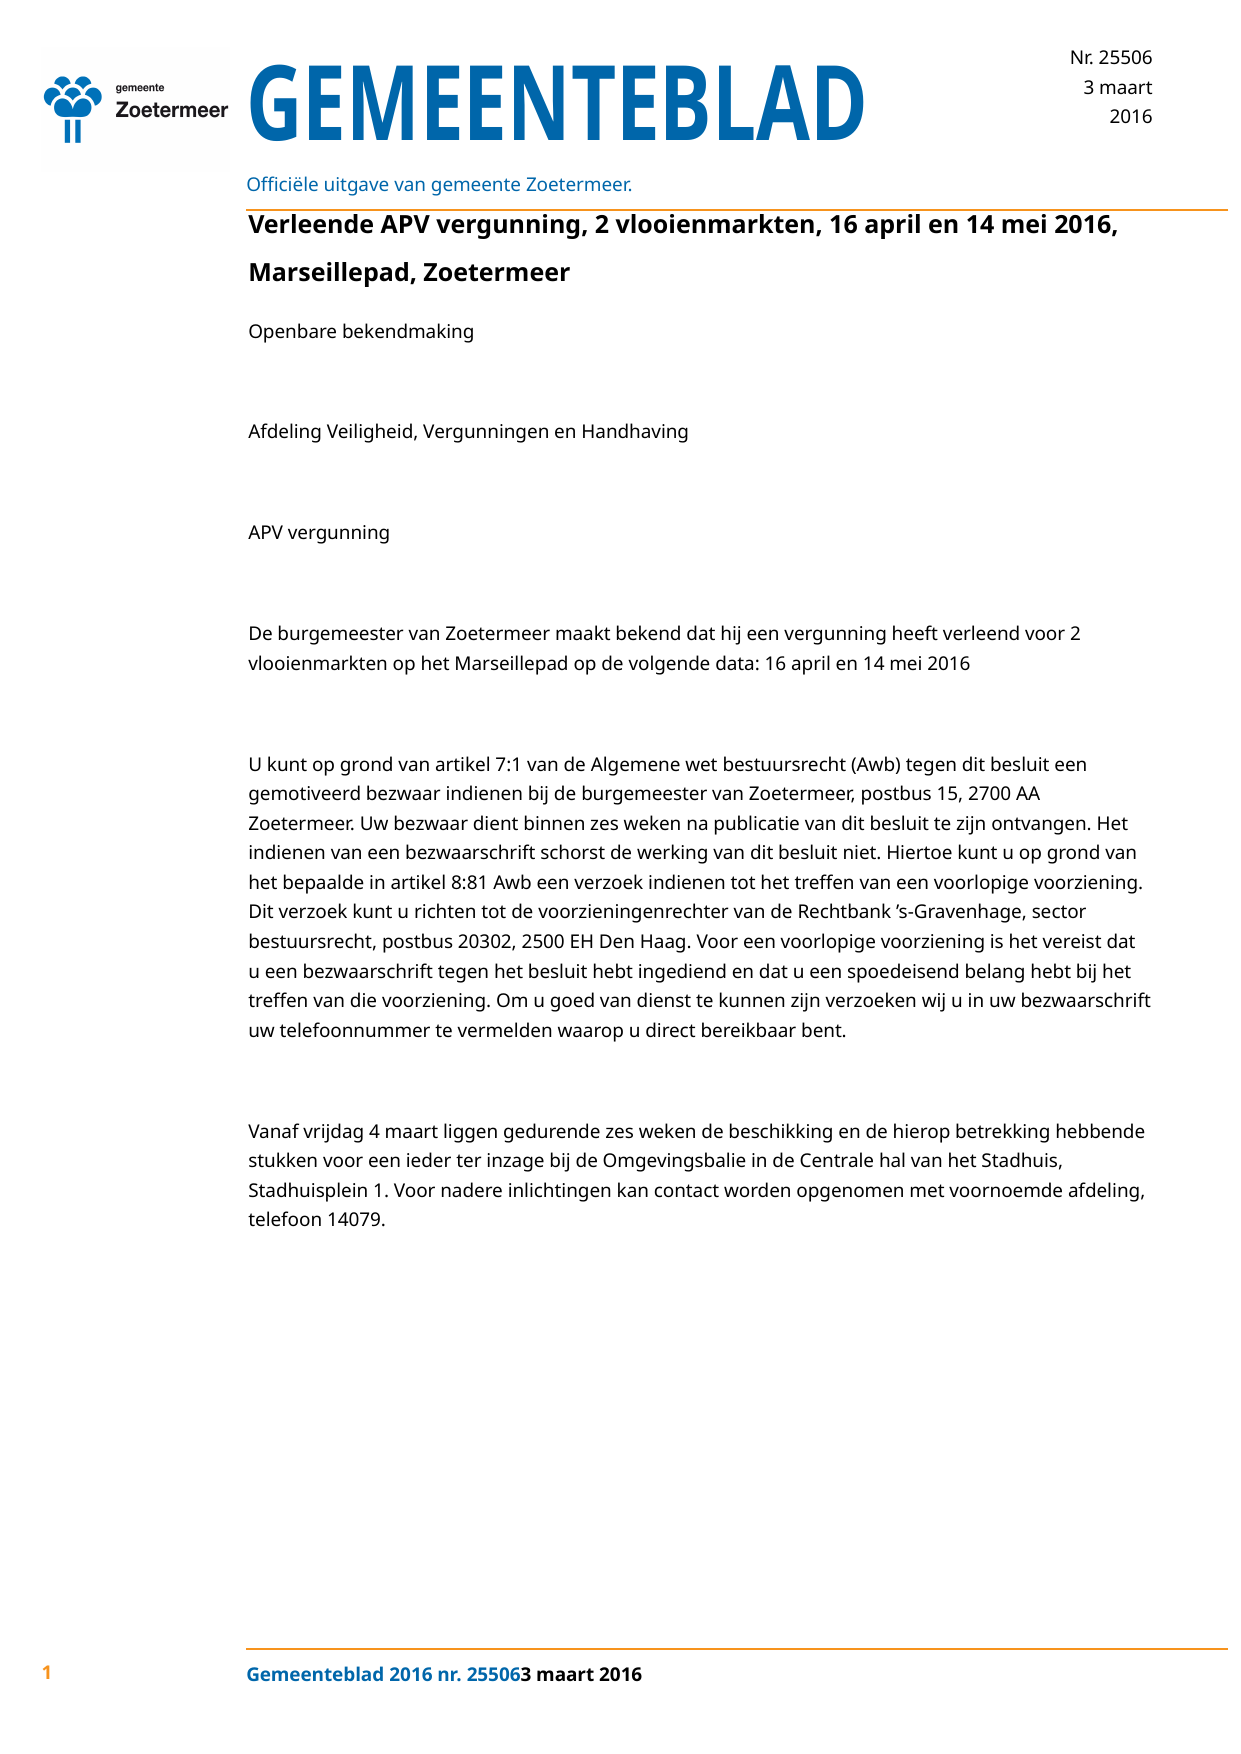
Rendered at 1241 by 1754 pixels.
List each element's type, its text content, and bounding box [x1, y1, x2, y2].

picture [41, 47, 231, 172]
text Openbare bekendmaking [248, 318, 1152, 344]
text APV vergunning [248, 519, 1152, 545]
text Vanaf vrijdag 4 maart liggen gedurende zes weken de beschikking en de hierop betrekking hebbende stukken voor een ieder ter inzage bij de Omgevingsbalie in de Centrale hal van het Stadhuis, Stadhuisplein 1. Voor nadere inlichtingen kan contact worden opgenomen met voornoemde afdeling, telefoon 14079. [248, 1118, 1152, 1232]
text Afdeling Veiligheid, Vergunningen en Handhaving [248, 419, 1152, 444]
text U kunt op grond van artikel 7:1 van de Algemene wet bestuursrecht (Awb) tegen dit besluit een gemotiveerd bezwaar indienen bij de burgemeester van Zoetermeer, postbus 15, 2700 AA Zoetermeer. Uw bezwaar dient binnen zes weken na publicatie van dit besluit te zijn ontvangen. Het indienen van een bezwaarschrift schorst de werking van dit besluit niet. Hiertoe kunt u op grond van het bepaalde in artikel 8:81 Awb een verzoek indienen tot het treffen van een voorlopige voorziening. Dit verzoek kunt u richten tot de voorzieningenrechter van de Rechtbank ’s-Gravenhage, sector bestuursrecht, postbus 20302, 2500 EH Den Haag. Voor een voorlopige voorziening is het vereist dat u een bezwaarschrift tegen het besluit hebt ingediend en dat u een spoedeisend belang hebt bij het treffen van die voorziening. Om u goed van dienst te kunnen zijn verzoeken wij u in uw bezwaarschrift uw telefoonnummer te vermelden waarop u direct bereikbaar bent. [248, 751, 1152, 1043]
text Verleende APV vergunning, 2 vlooienmarkten, 16 april en 14 mei 2016, Marseillepad, Zoetermeer [248, 211, 1152, 288]
text De burgemeester van Zoetermeer maakt bekend dat hij een vergunning heeft verleend voor 2 vlooienmarkten op het Marseillepad op de volgende data: 16 april en 14 mei 2016 [248, 620, 1152, 676]
